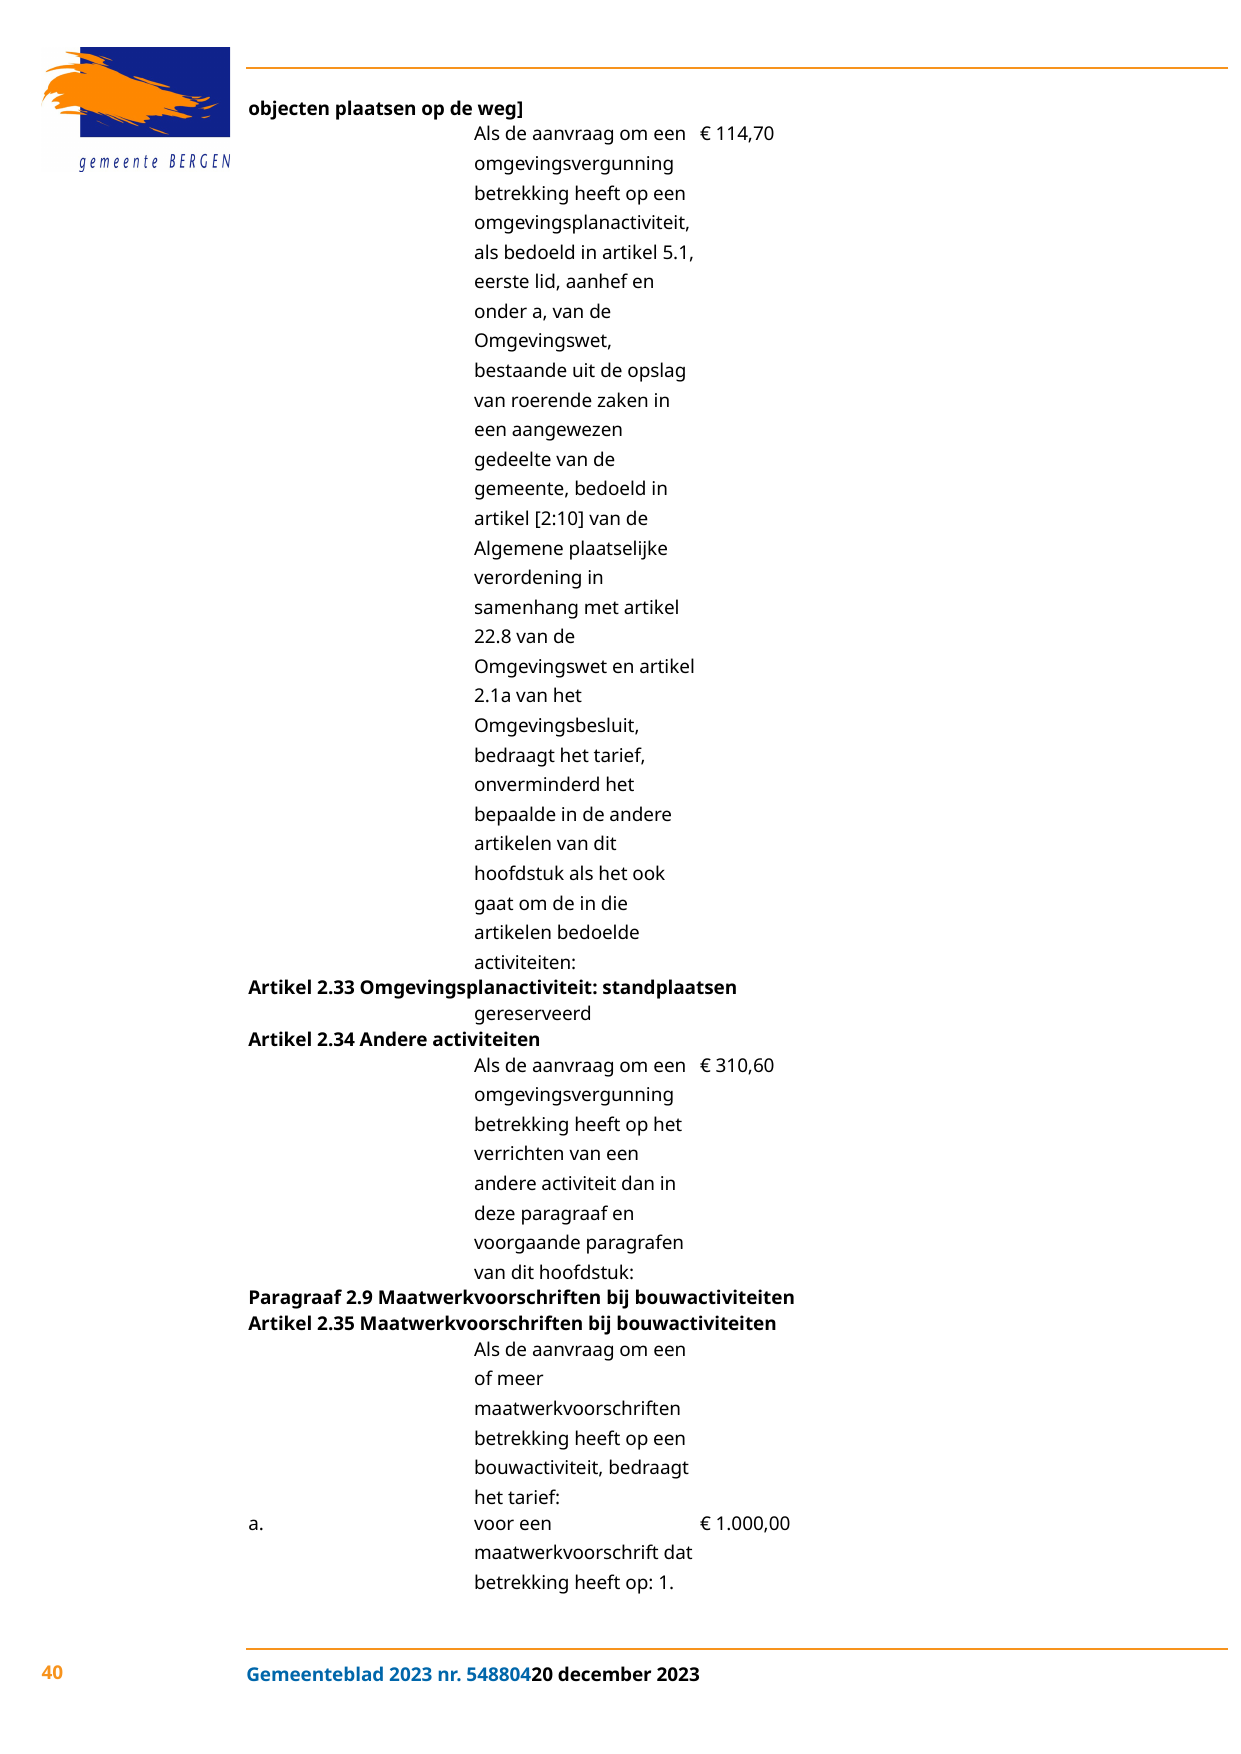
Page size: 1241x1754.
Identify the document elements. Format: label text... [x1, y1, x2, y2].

table_cell [926, 1026, 1152, 1052]
table_cell [926, 95, 1152, 121]
table_cell Paragraaf 2.9 Maatwerkvoorschriften bij bouwactiviteiten [248, 1285, 1152, 1310]
table_cell Als de aanvraag om een of meer maatwerkvoorschriften betrekking heeft op een bouwactiviteit, bedraagt het tarief: [474, 1336, 700, 1510]
table_cell Als de aanvraag om een omgevingsvergunning betrekking heeft op een omgevingsplanactiviteit, als bedoeld in artikel 5.1, eerste lid, aanhef en onder a, van de Omgevingswet, bestaande uit de opslag van roerende zaken in een aangewezen gedeelte van de gemeente, bedoeld in artikel [2:10] van de Algemene plaatselijke verordening in samenhang met artikel 22.8 van de Omgevingswet en artikel 2.1a van het Omgevingsbesluit, bedraagt het tarief, onverminderd het bepaalde in de andere artikelen van dit hoofdstuk als het ook gaat om de in die artikelen bedoelde activiteiten: [474, 121, 700, 974]
table_cell [926, 1000, 1152, 1026]
table_cell gereserveerd [474, 1000, 700, 1026]
table_cell [248, 121, 474, 974]
table_cell Artikel 2.35 Maatwerkvoorschriften bij bouwactiviteiten [248, 1310, 926, 1336]
table_cell [700, 1000, 926, 1026]
picture [41, 47, 231, 172]
table_cell a. [248, 1510, 474, 1594]
table_cell [248, 1052, 474, 1284]
table_cell voor een maatwerkvoorschrift dat betrekking heeft op: 1. [474, 1510, 700, 1594]
table_cell [926, 1510, 1152, 1594]
table_cell € 1.000,00 [700, 1510, 926, 1594]
table_cell [248, 1336, 474, 1510]
table_cell [926, 1052, 1152, 1284]
table_cell [926, 975, 1152, 1000]
table_cell [700, 1336, 926, 1510]
table_cell Artikel 2.34 Andere activiteiten [248, 1026, 926, 1052]
table_cell € 310,60 [700, 1052, 926, 1284]
table_cell € 114,70 [700, 121, 926, 974]
table_cell [248, 1000, 474, 1026]
table_cell Als de aanvraag om een omgevingsvergunning betrekking heeft op het verrichten van een andere activiteit dan in deze paragraaf en voorgaande paragrafen van dit hoofdstuk: [474, 1052, 700, 1284]
table_cell Artikel 2.33 Omgevingsplanactiviteit: standplaatsen [248, 975, 926, 1000]
table_cell objecten plaatsen op de weg] [248, 95, 926, 121]
table_cell [926, 1310, 1152, 1336]
table_cell [926, 1336, 1152, 1510]
table_cell [926, 121, 1152, 974]
